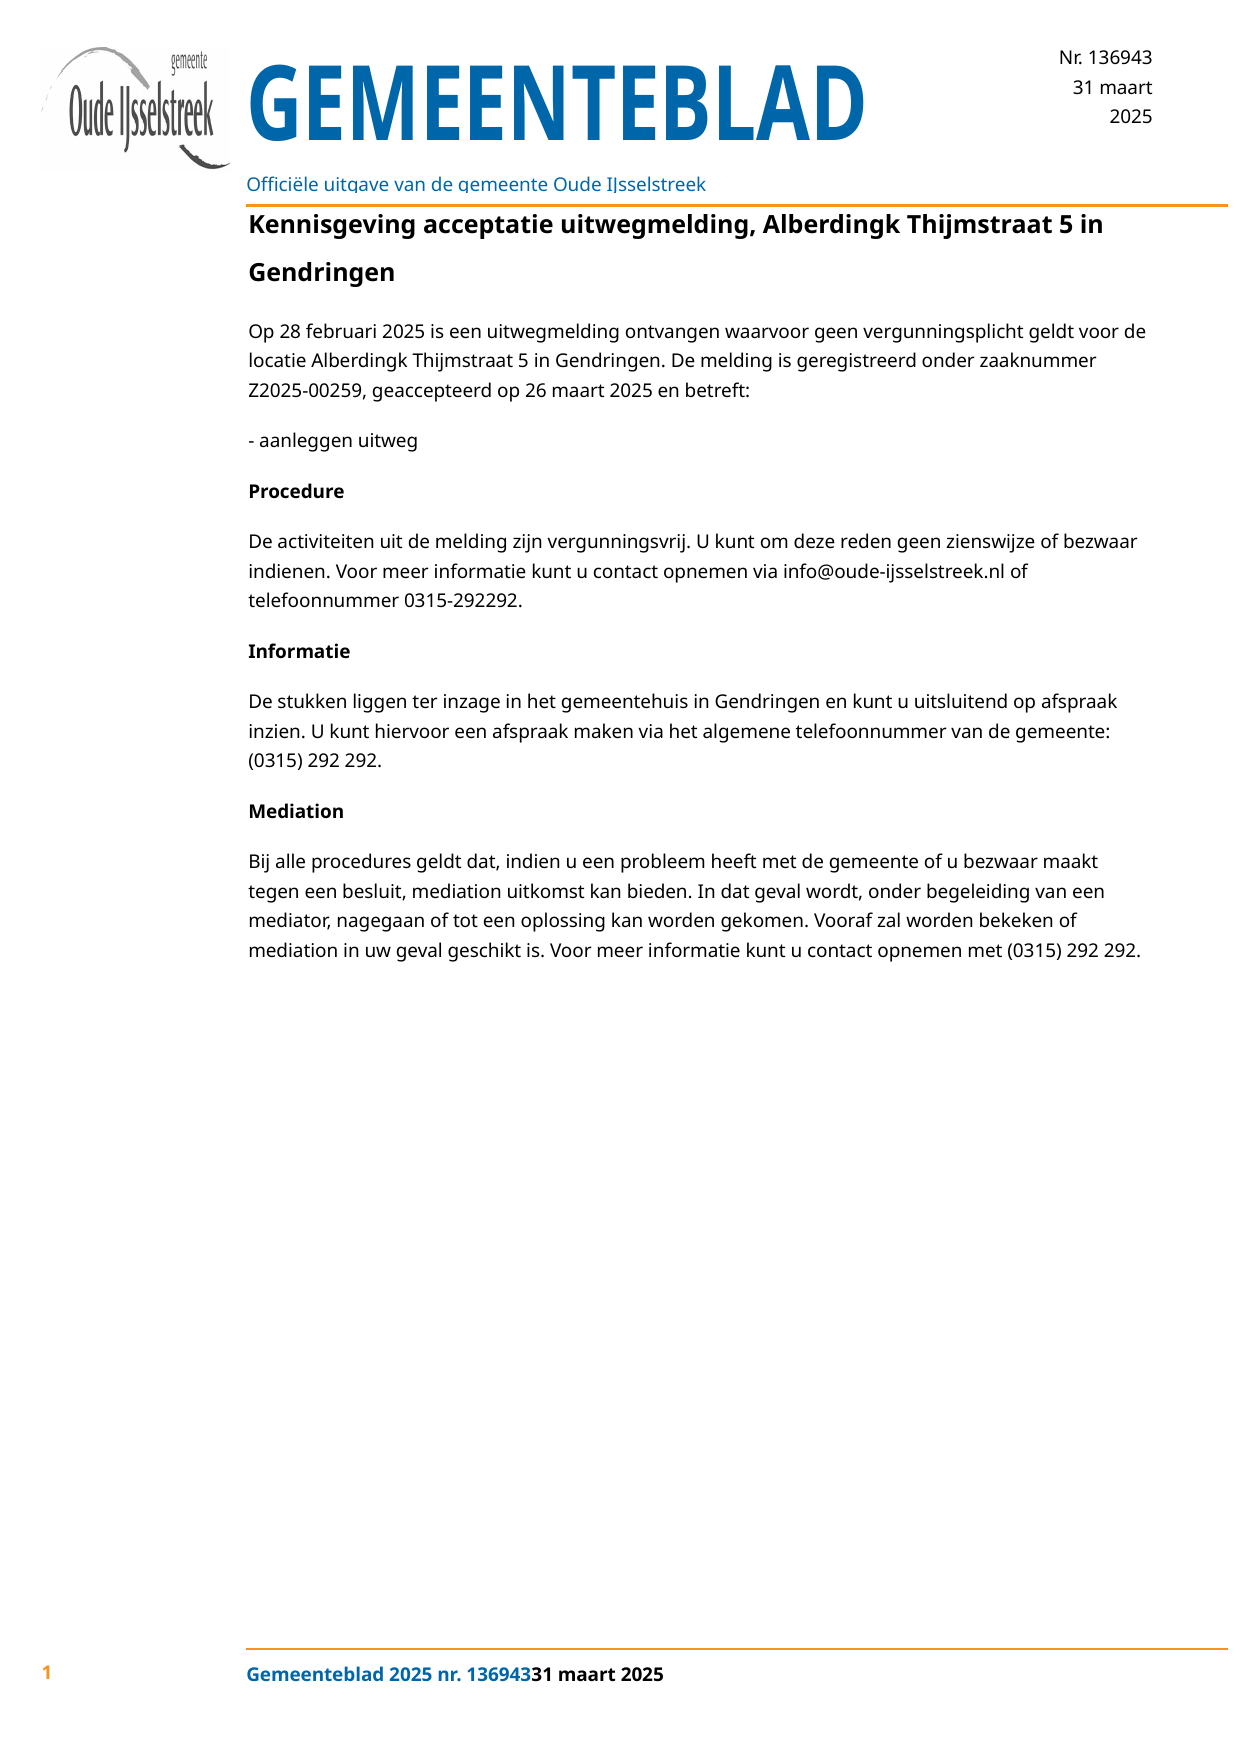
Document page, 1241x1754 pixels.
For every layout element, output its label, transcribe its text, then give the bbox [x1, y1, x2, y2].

text - aanleggen uitweg [248, 427, 1152, 453]
text De stukken liggen ter inzage in het gemeentehuis in Gendringen en kunt u uitsluitend op afspraak inzien. U kunt hiervoor een afspraak maken via het algemene telefoonnummer van de gemeente: (0315) 292 292. [248, 688, 1152, 773]
text Kennisgeving acceptatie uitwegmelding, Alberdingk Thijmstraat 5 in Gendringen [248, 207, 1152, 288]
text Informatie [248, 638, 1152, 664]
text Op 28 februari 2025 is een uitwegmelding ontvangen waarvoor geen vergunningsplicht geldt voor de locatie Alberdingk Thijmstraat 5 in Gendringen. De melding is geregistreerd onder zaaknummer Z2025-00259, geaccepteerd op 26 maart 2025 en betreft: [248, 318, 1152, 403]
text De activiteiten uit de melding zijn vergunningsvrij. U kunt om deze reden geen zienswijze of bezwaar indienen. Voor meer informatie kunt u contact opnemen via info@oude-ijsselstreek.nl of telefoonnummer 0315-292292. [248, 528, 1152, 613]
text Procedure [248, 478, 1152, 504]
text Mediation [248, 798, 1152, 824]
text Bij alle procedures geldt dat, indien u een probleem heeft met de gemeente of u bezwaar maakt tegen een besluit, mediation uitkomst kan bieden. In dat geval wordt, onder begeleiding van een mediator, nagegaan of tot een oplossing kan worden gekomen. Vooraf zal worden bekeken of mediation in uw geval geschikt is. Voor meer informatie kunt u contact opnemen met (0315) 292 292. [248, 848, 1152, 963]
picture [41, 47, 231, 172]
